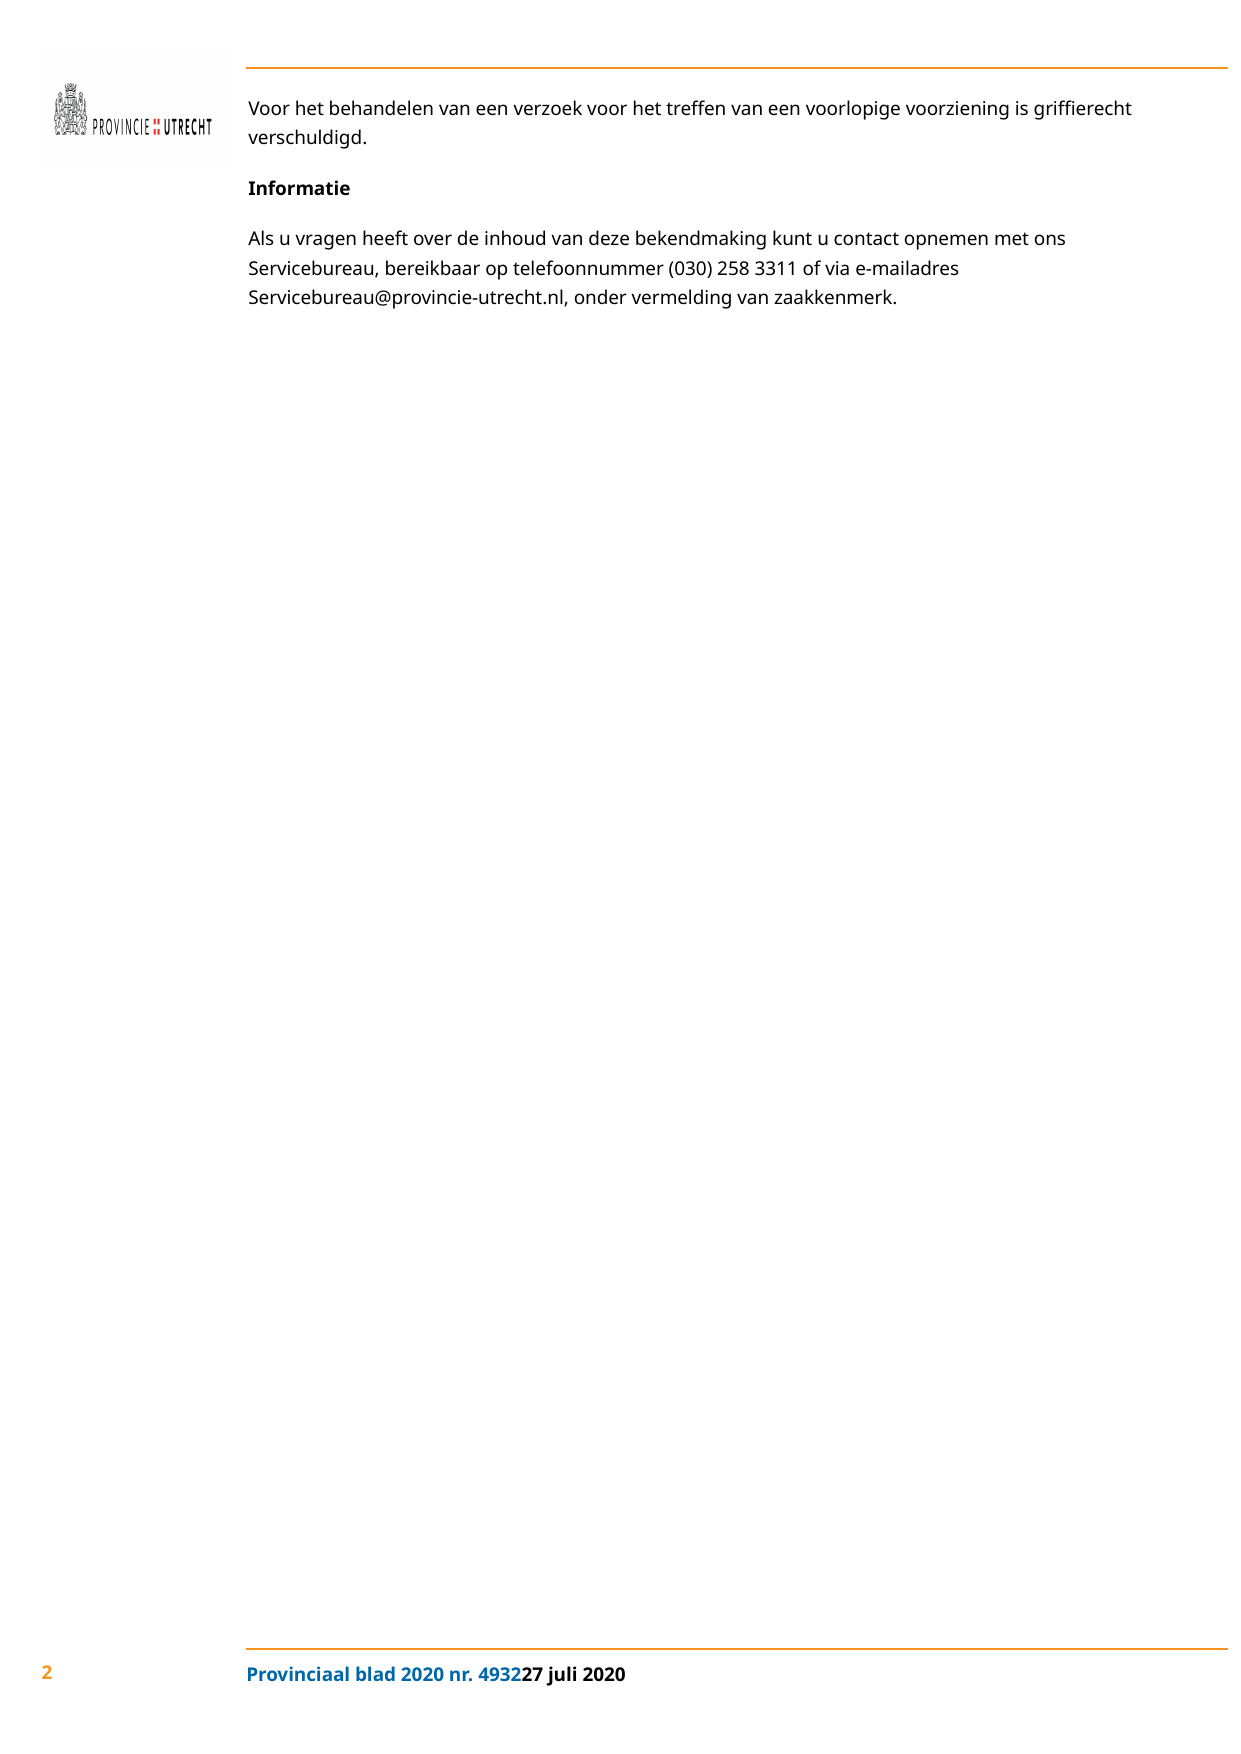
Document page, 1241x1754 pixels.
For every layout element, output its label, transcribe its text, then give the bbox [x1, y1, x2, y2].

text Voor het behandelen van een verzoek voor het treffen van een voorlopige voorziening is griffierecht verschuldigd. [248, 95, 1152, 150]
text Als u vragen heeft over de inhoud van deze bekendmaking kunt u contact opnemen met ons Servicebureau, bereikbaar op telefoonnummer (030) 258 3311 of via e-mailadres Servicebureau@provincie-utrecht.nl, onder vermelding van zaakkenmerk. [248, 225, 1152, 310]
picture [41, 47, 231, 172]
text Informatie [248, 175, 1152, 201]
